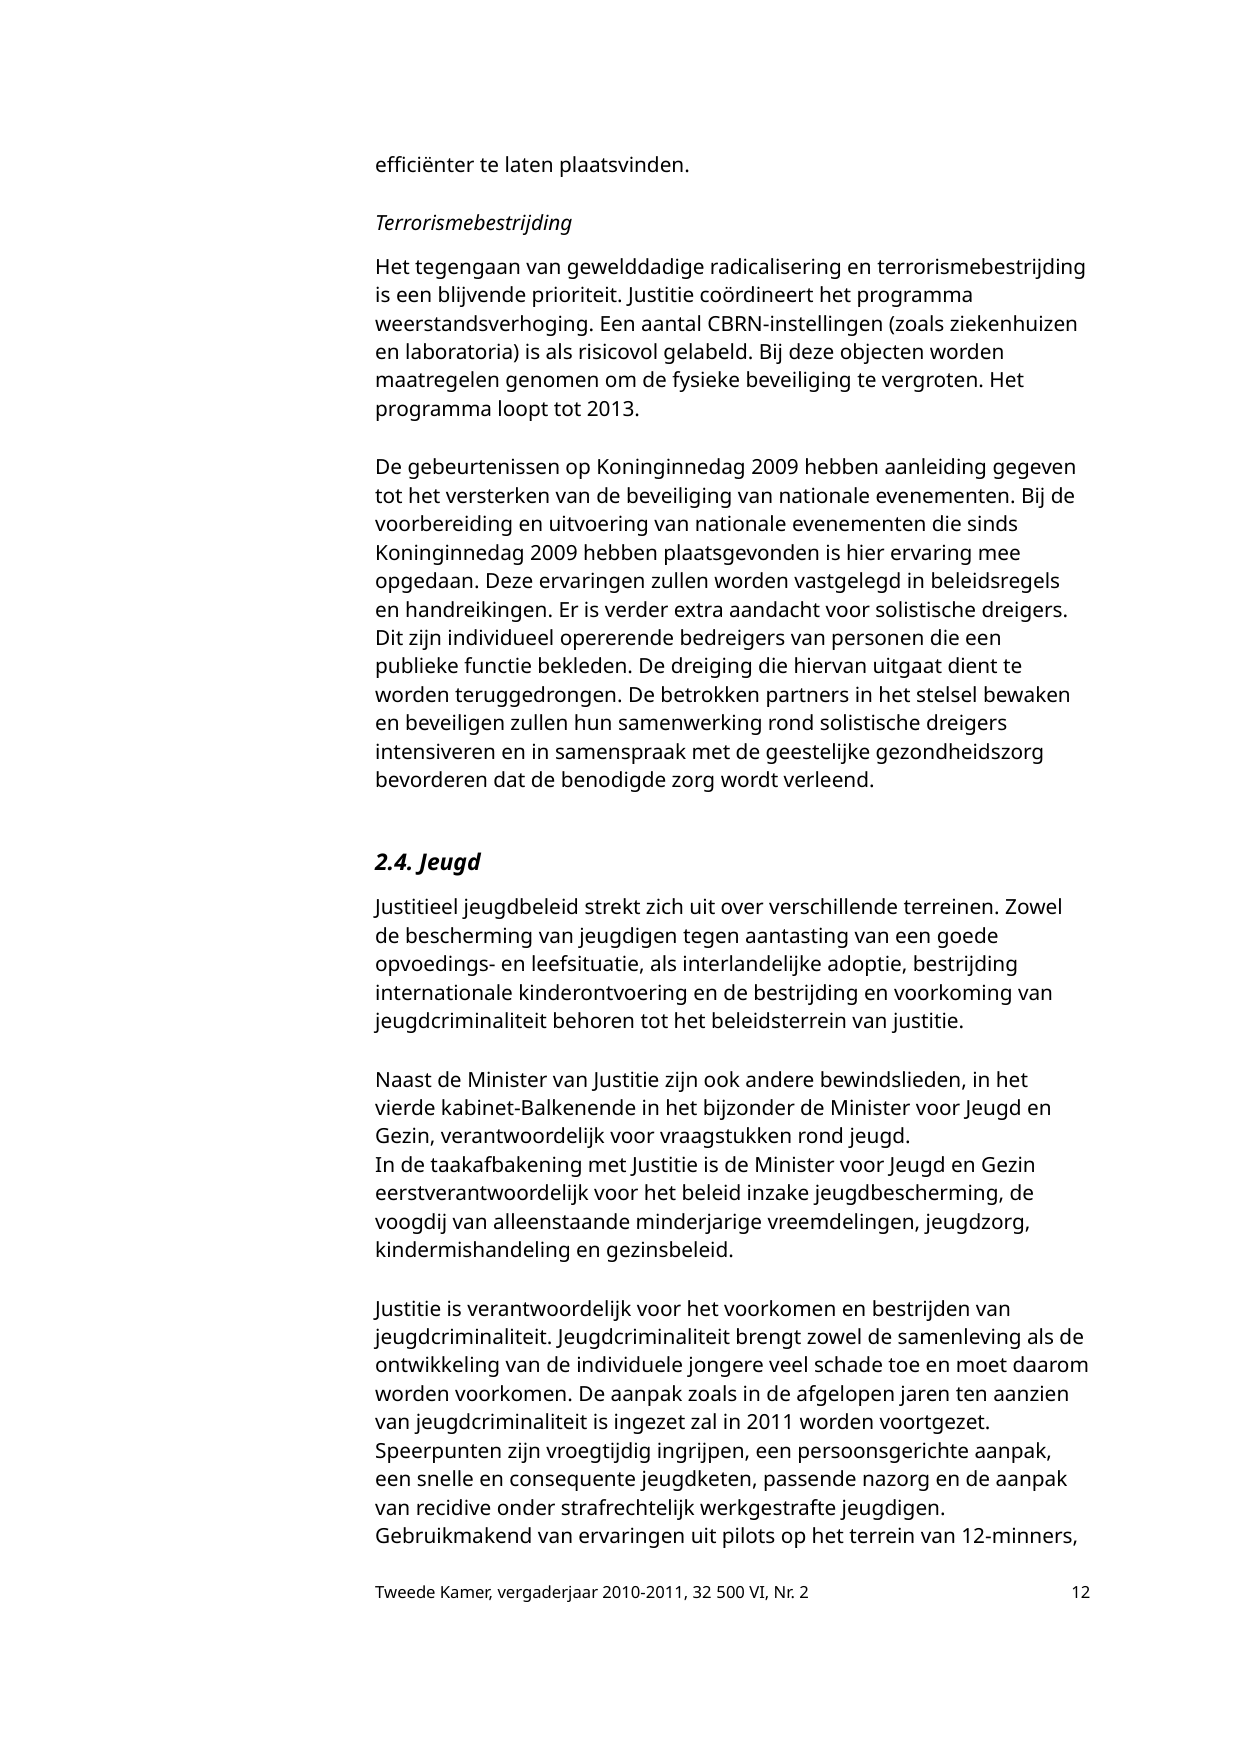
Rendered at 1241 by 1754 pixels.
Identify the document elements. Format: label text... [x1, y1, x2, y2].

text efficiënter te laten plaatsvinden. [375, 150, 1090, 178]
text Justitie is verantwoordelijk voor het voorkomen en bestrijden van jeugdcriminaliteit. Jeugdcriminaliteit brengt zowel de samenleving als de ontwikkeling van de individuele jongere veel schade toe en moet daarom worden voorkomen. De aanpak zoals in de afgelopen jaren ten aanzien van jeugdcriminaliteit is ingezet zal in 2011 worden voortgezet. Speerpunten zijn vroegtijdig ingrijpen, een persoonsgerichte aanpak, een snelle en consequente jeugdketen, passende nazorg en de aanpak van recidive onder strafrechtelijk werkgestrafte jeugdigen. Gebruikmakend van ervaringen uit pilots op het terrein van 12-minners, [375, 1294, 1090, 1550]
text In de taakafbakening met Justitie is de Minister voor Jeugd en Gezin eerstverantwoordelijk voor het beleid inzake jeugdbescherming, de voogdij van alleenstaande minderjarige vreemdelingen, jeugdzorg, kindermishandeling en gezinsbeleid. [375, 1150, 1090, 1264]
text Justitieel jeugdbeleid strekt zich uit over verschillende terreinen. Zowel de bescherming van jeugdigen tegen aantasting van een goede opvoedings- en leefsituatie, als interlandelijke adoptie, bestrijding internationale kinderontvoering en de bestrijding en voorkoming van jeugdcriminaliteit behoren tot het beleidsterrein van justitie. [375, 892, 1090, 1035]
text Terrorismebestrijding [375, 208, 1090, 237]
subtitle 2.4. Jeugd [375, 846, 1090, 877]
text De gebeurtenissen op Koninginnedag 2009 hebben aanleiding gegeven tot het versterken van de beveiliging van nationale evenementen. Bij de voorbereiding en uitvoering van nationale evenementen die sinds Koninginnedag 2009 hebben plaatsgevonden is hier ervaring mee opgedaan. Deze ervaringen zullen worden vastgelegd in beleidsregels en handreikingen. Er is verder extra aandacht voor solistische dreigers. Dit zijn individueel opererende bedreigers van personen die een publieke functie bekleden. De dreiging die hiervan uitgaat dient te worden teruggedrongen. De betrokken partners in het stelsel bewaken en beveiligen zullen hun samenwerking rond solistische dreigers intensiveren en in samenspraak met de geestelijke gezondheidszorg bevorderen dat de benodigde zorg wordt verleend. [375, 452, 1090, 794]
text Het tegengaan van gewelddadige radicalisering en terrorismebestrijding is een blijvende prioriteit. Justitie coördineert het programma weerstandsverhoging. Een aantal CBRN-instellingen (zoals ziekenhuizen en laboratoria) is als risicovol gelabeld. Bij deze objecten worden maatregelen genomen om de fysieke beveiliging te vergroten. Het programma loopt tot 2013. [375, 252, 1090, 422]
text Naast de Minister van Justitie zijn ook andere bewindslieden, in het vierde kabinet-Balkenende in het bijzonder de Minister voor Jeugd en Gezin, verantwoordelijk voor vraagstukken rond jeugd. [375, 1065, 1090, 1150]
